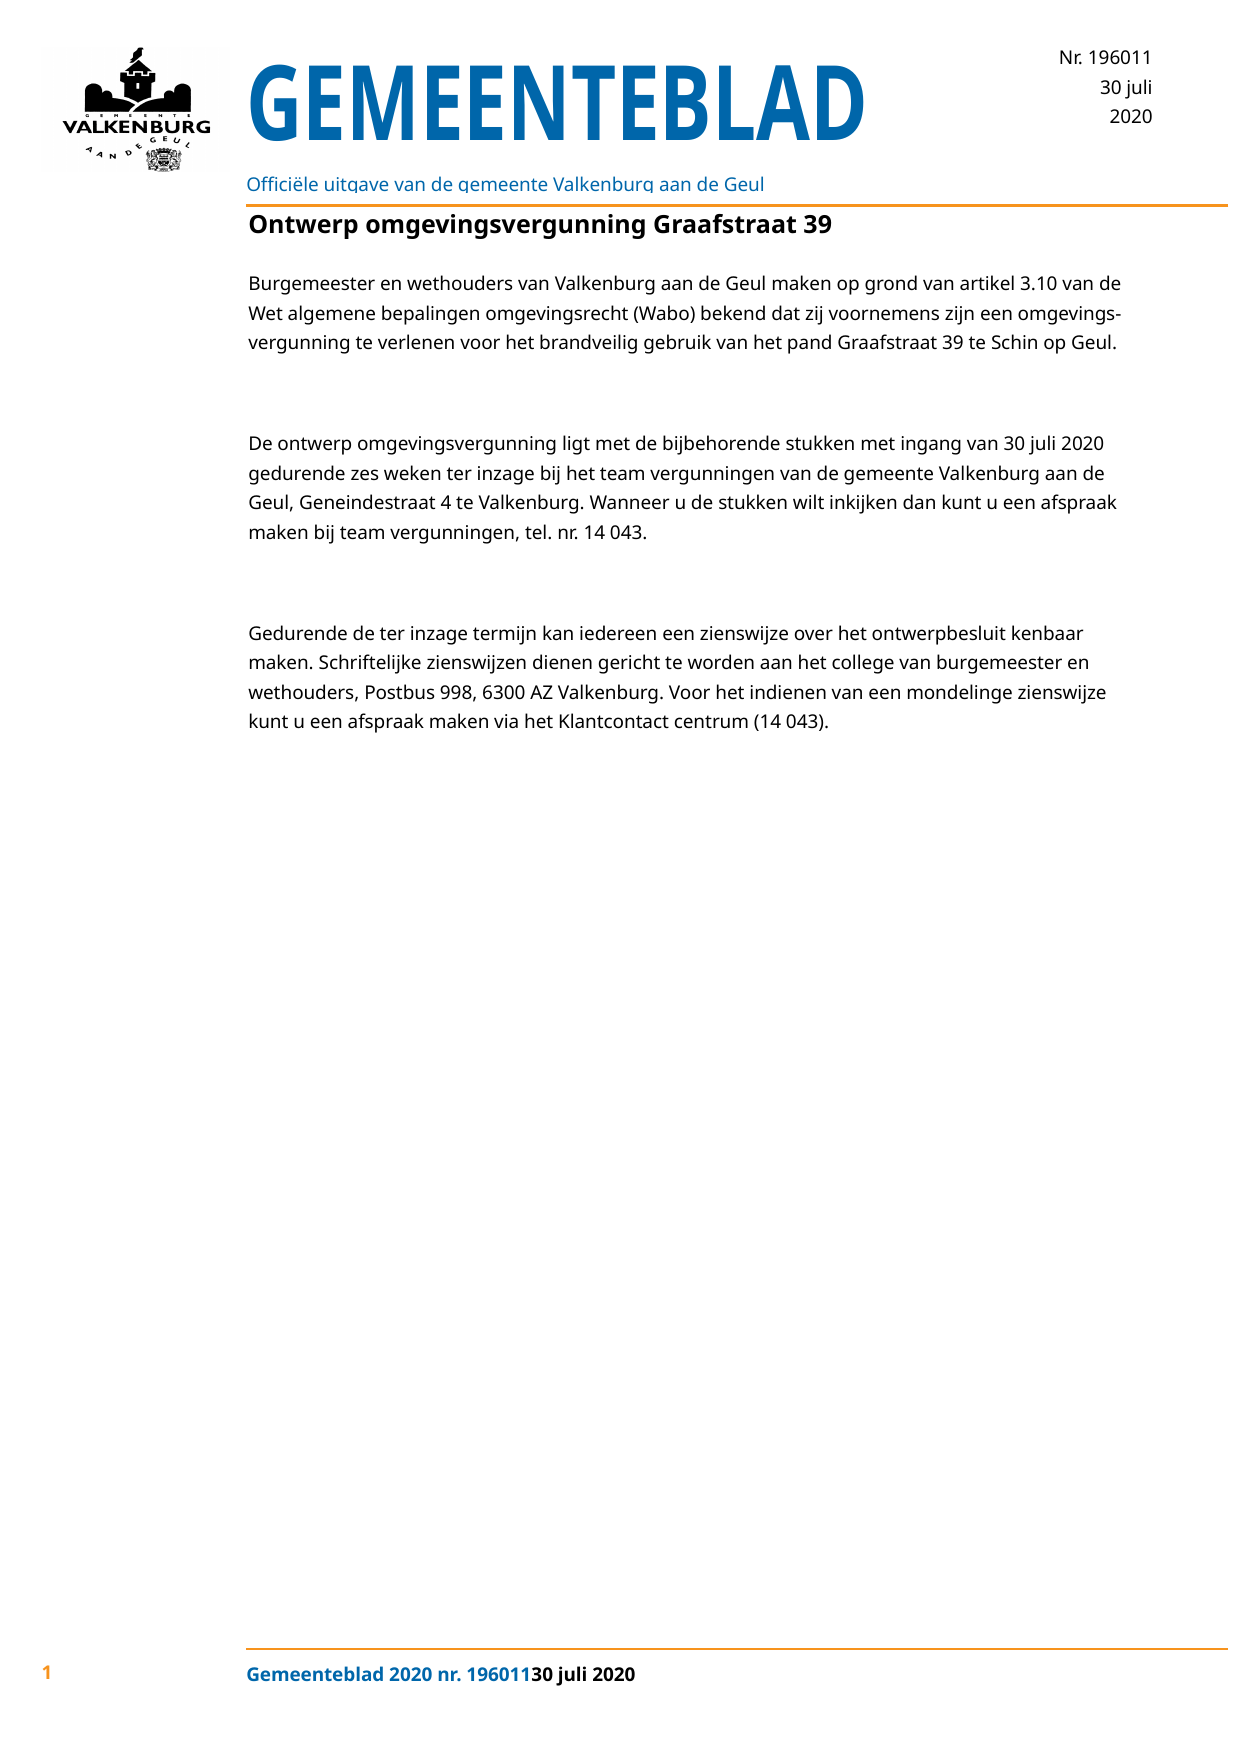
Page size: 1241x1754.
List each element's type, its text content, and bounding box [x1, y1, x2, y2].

text Burgemeester en wethouders van Valkenburg aan de Geul maken op grond van artikel 3.10 van de Wet algemene bepalingen omgevingsrecht (Wabo) bekend dat zij voornemens zijn een omgevings-vergunning te verlenen voor het brandveilig gebruik van het pand Graafstraat 39 te Schin op Geul. [248, 270, 1152, 355]
picture [41, 47, 231, 172]
text Ontwerp omgevingsvergunning Graafstraat 39 [248, 207, 1152, 241]
text Gedurende de ter inzage termijn kan iedereen een zienswijze over het ontwerpbesluit kenbaar maken. Schriftelijke zienswijzen dienen gericht te worden aan het college van burgemeester en wethouders, Postbus 998, 6300 AZ Valkenburg. Voor het indienen van een mondelinge zienswijze kunt u een afspraak maken via het Klantcontact centrum (14 043). [248, 620, 1152, 734]
text De ontwerp omgevingsvergunning ligt met de bijbehorende stukken met ingang van 30 juli 2020 gedurende zes weken ter inzage bij het team vergunningen van de gemeente Valkenburg aan de Geul, Geneindestraat 4 te Valkenburg. Wanneer u de stukken wilt inkijken dan kunt u een afspraak maken bij team vergunningen, tel. nr. 14 043. [248, 430, 1152, 545]
